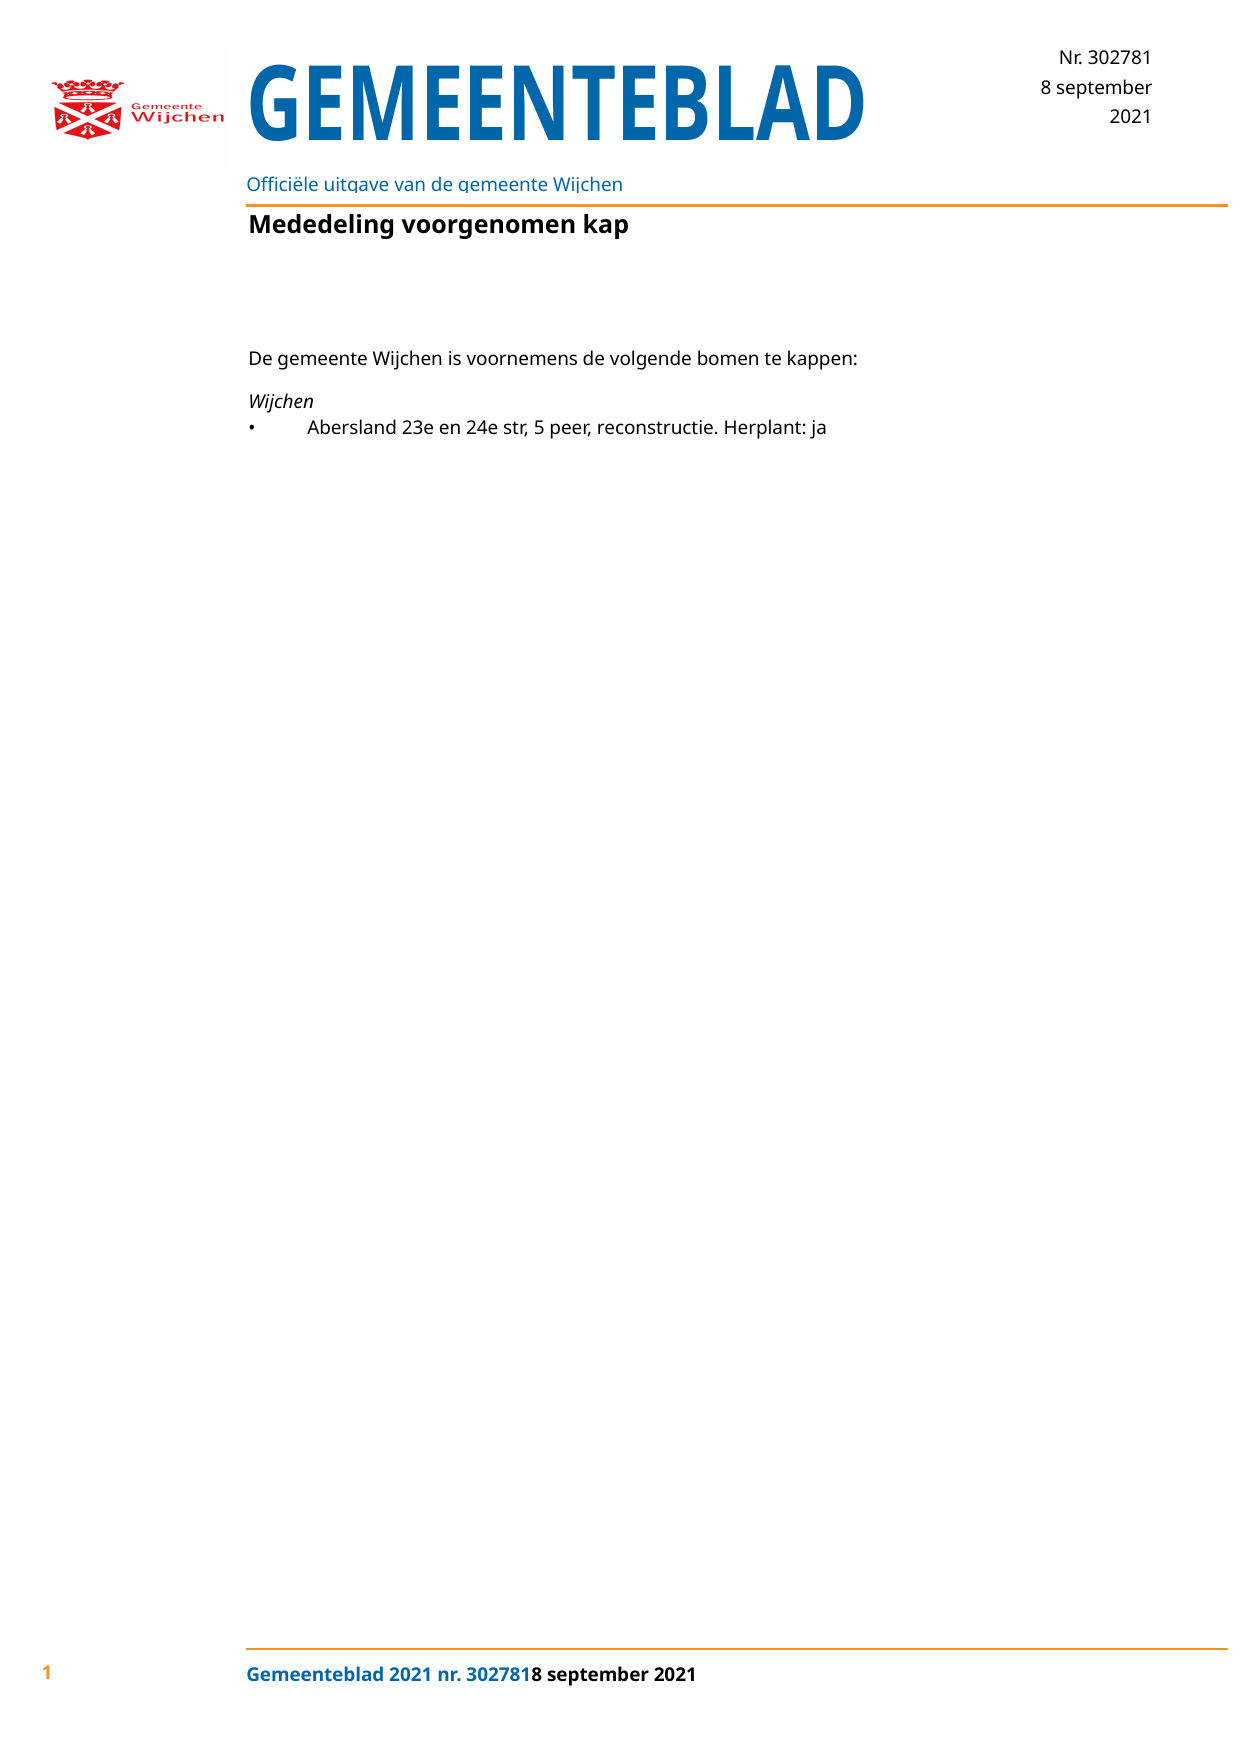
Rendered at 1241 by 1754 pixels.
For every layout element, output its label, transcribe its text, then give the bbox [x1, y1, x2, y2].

picture [41, 47, 231, 172]
text De gemeente Wijchen is voornemens de volgende bomen te kappen: [248, 345, 1152, 371]
text Wijchen [248, 388, 1152, 414]
text Mededeling voorgenomen kap [248, 207, 1152, 241]
list Abersland 23e en 24e str, 5 peer, reconstructie. Herplant: ja [248, 414, 1152, 440]
